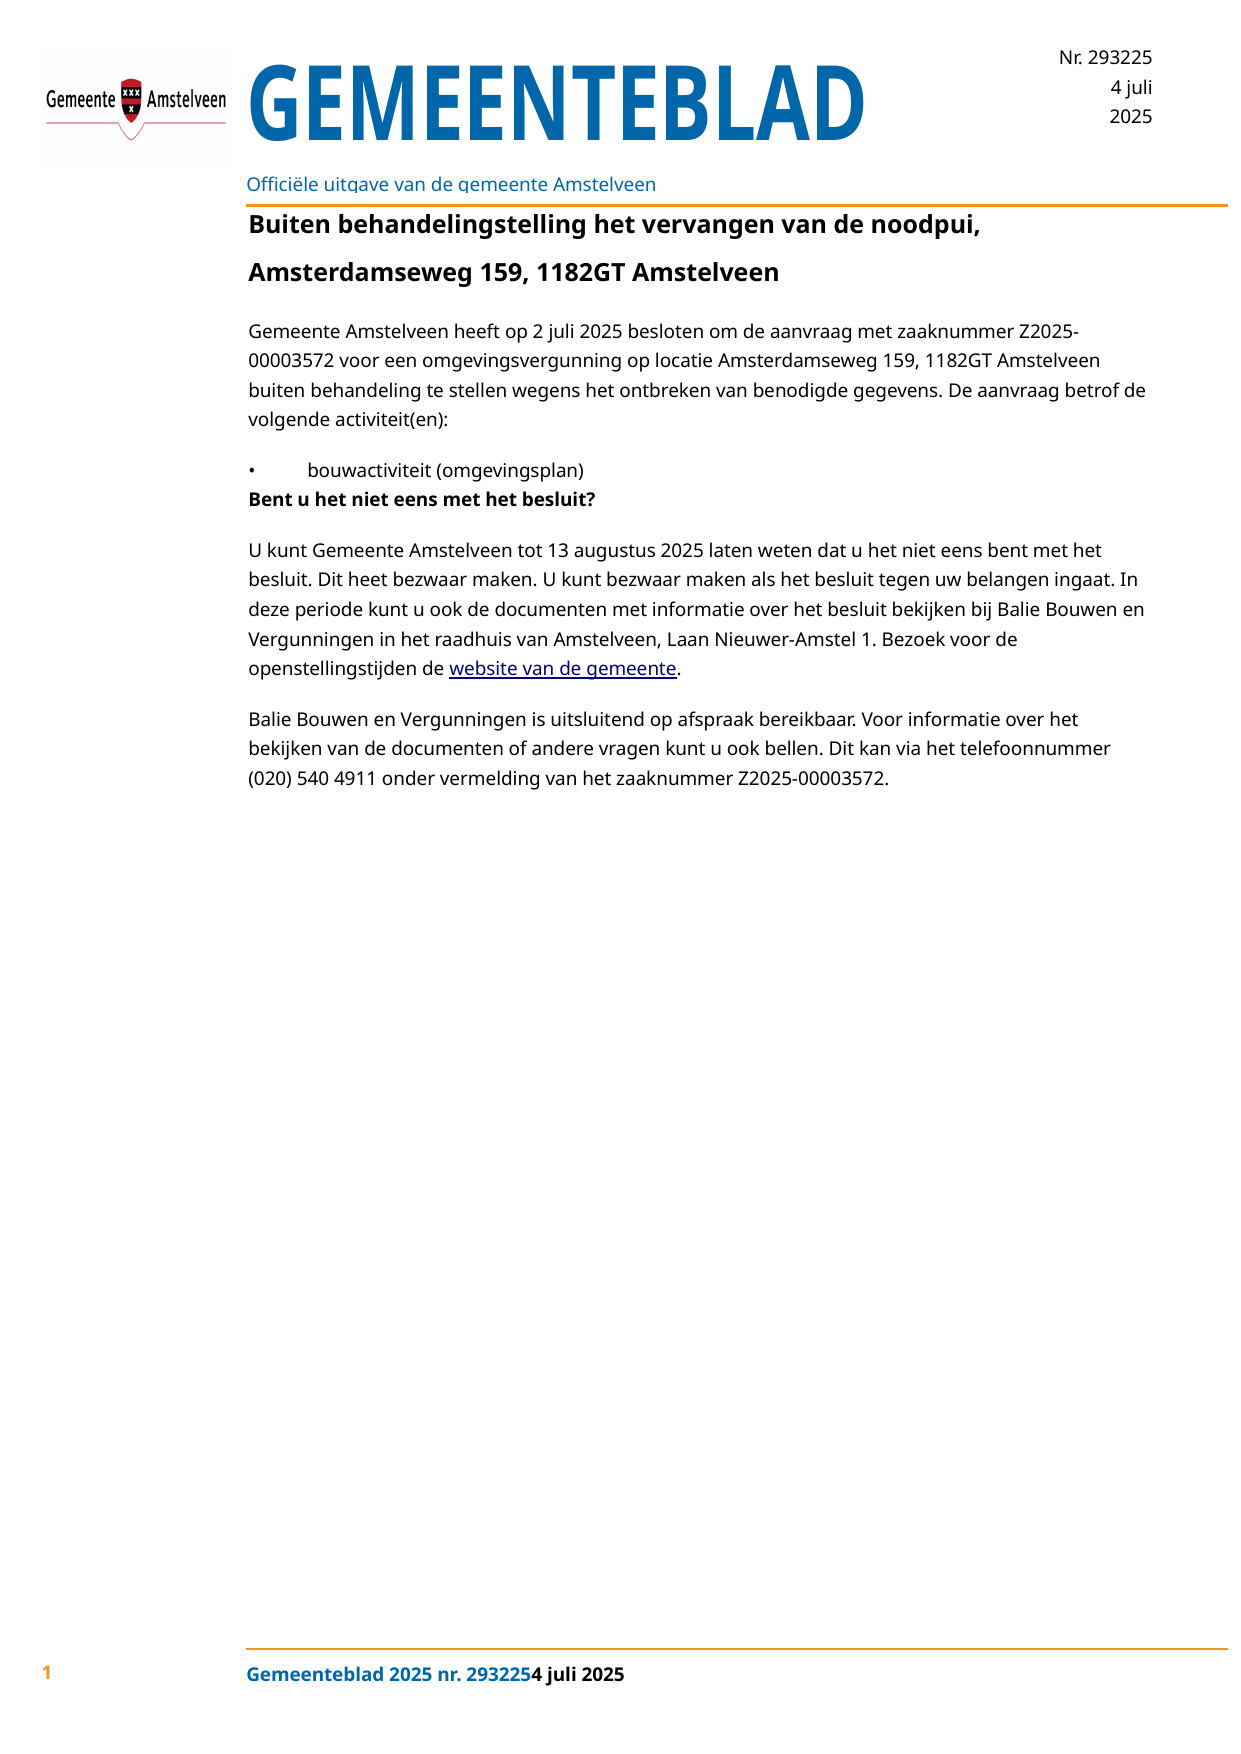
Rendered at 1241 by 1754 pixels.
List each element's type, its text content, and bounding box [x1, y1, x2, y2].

text Balie Bouwen en Vergunningen is uitsluitend op afspraak bereikbaar. Voor informatie over het bekijken van de documenten of andere vragen kunt u ook bellen. Dit kan via het telefoonnummer (020) 540 4911 onder vermelding van het zaaknummer Z2025-00003572. [248, 706, 1152, 791]
list bouwactiviteit (omgevingsplan) [248, 457, 1152, 483]
text Bent u het niet eens met het besluit? [248, 487, 1152, 512]
text Gemeente Amstelveen heeft op 2 juli 2025 besloten om de aanvraag met zaaknummer Z2025-00003572 voor een omgevingsvergunning op locatie Amsterdamseweg 159, 1182GT Amstelveen buiten behandeling te stellen wegens het ontbreken van benodigde gegevens. De aanvraag betrof de volgende activiteit(en): [248, 318, 1152, 432]
text Buiten behandelingstelling het vervangen van de noodpui, Amsterdamseweg 159, 1182GT Amstelveen [248, 207, 1152, 288]
text U kunt Gemeente Amstelveen tot 13 augustus 2025 laten weten dat u het niet eens bent met het besluit. Dit heet bezwaar maken. U kunt bezwaar maken als het besluit tegen uw belangen ingaat. In deze periode kunt u ook de documenten met informatie over het besluit bekijken bij Balie Bouwen en Vergunningen in het raadhuis van Amstelveen, Laan Nieuwer-Amstel 1. Bezoek voor de openstellingstijden de website van de gemeente. [248, 537, 1152, 681]
picture [41, 47, 231, 172]
